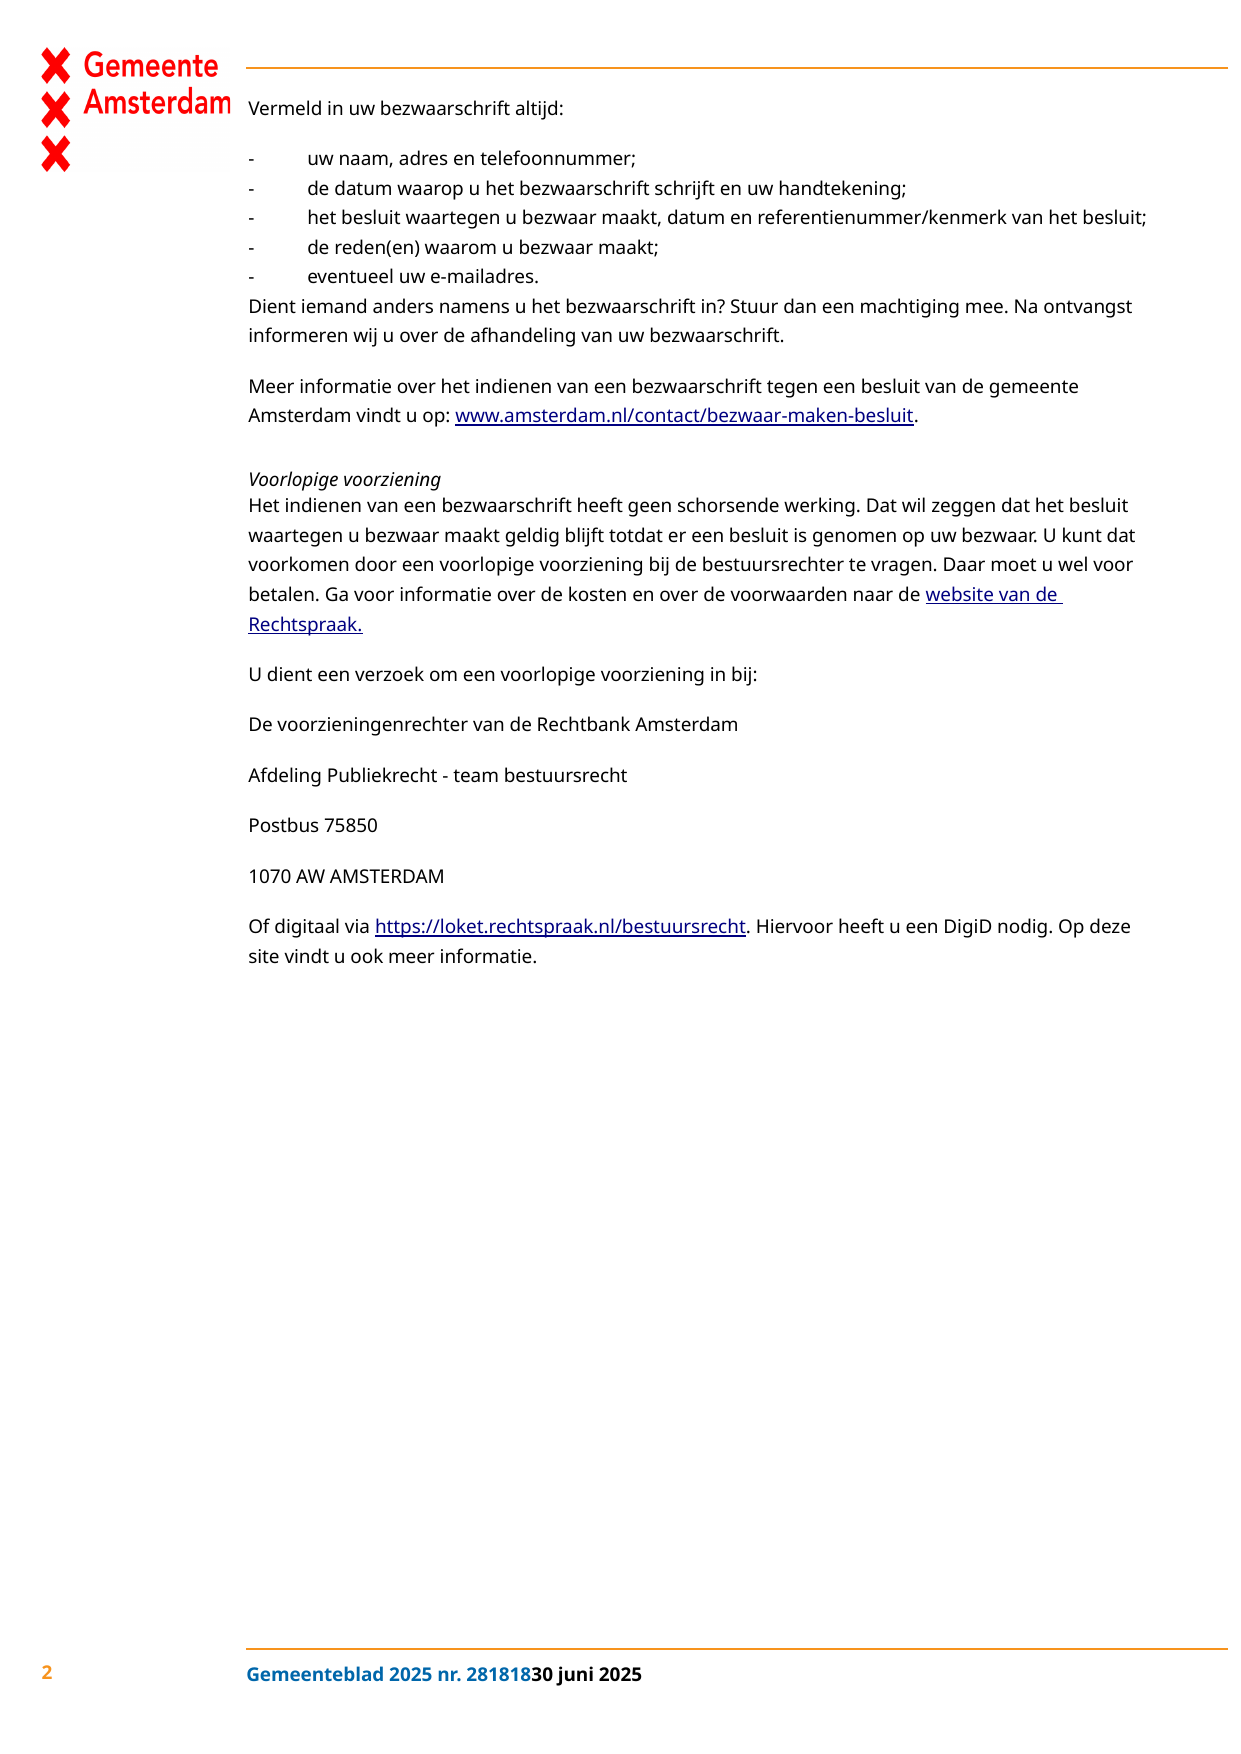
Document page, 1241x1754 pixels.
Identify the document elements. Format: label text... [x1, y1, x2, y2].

list het besluit waartegen u bezwaar maakt, datum en referentienummer/kenmerk van het besluit; [248, 204, 1152, 230]
text Vermeld in uw bezwaarschrift altijd: [248, 95, 1152, 121]
text Of digitaal via https://loket.rechtspraak.nl/bestuursrecht. Hiervoor heeft u een DigiD nodig. Op deze site vindt u ook meer informatie. [248, 913, 1152, 968]
list uw naam, adres en telefoonnummer; [248, 145, 1152, 171]
text Voorlopige voorziening [248, 467, 1152, 492]
text De voorzieningenrechter van de Rechtbank Amsterdam [248, 712, 1152, 737]
picture [41, 47, 231, 172]
text 1070 AW AMSTERDAM [248, 863, 1152, 888]
text Het indienen van een bezwaarschrift heeft geen schorsende werking. Dat wil zeggen dat het besluit waartegen u bezwaar maakt geldig blijft totdat er een besluit is genomen op uw bezwaar. U kunt dat voorkomen door een voorlopige voorziening bij de bestuursrechter te vragen. Daar moet u wel voor betalen. Ga voor informatie over de kosten en over de voorwaarden naar de website van de Rechtspraak. [248, 492, 1152, 636]
text Dient iemand anders namens u het bezwaarschrift in? Stuur dan een machtiging mee. Na ontvangst informeren wij u over de afhandeling van uw bezwaarschrift. [248, 293, 1152, 348]
text Meer informatie over het indienen van een bezwaarschrift tegen een besluit van de gemeente Amsterdam vindt u op: www.amsterdam.nl/contact/bezwaar-maken-besluit. [248, 373, 1152, 428]
text Afdeling Publiekrecht - team bestuursrecht [248, 762, 1152, 788]
text U dient een verzoek om een voorlopige voorziening in bij: [248, 661, 1152, 687]
list eventueel uw e-mailadres. [248, 263, 1152, 289]
text Postbus 75850 [248, 812, 1152, 838]
list de datum waarop u het bezwaarschrift schrijft en uw handtekening; [248, 175, 1152, 201]
list de reden(en) waarom u bezwaar maakt; [248, 234, 1152, 260]
